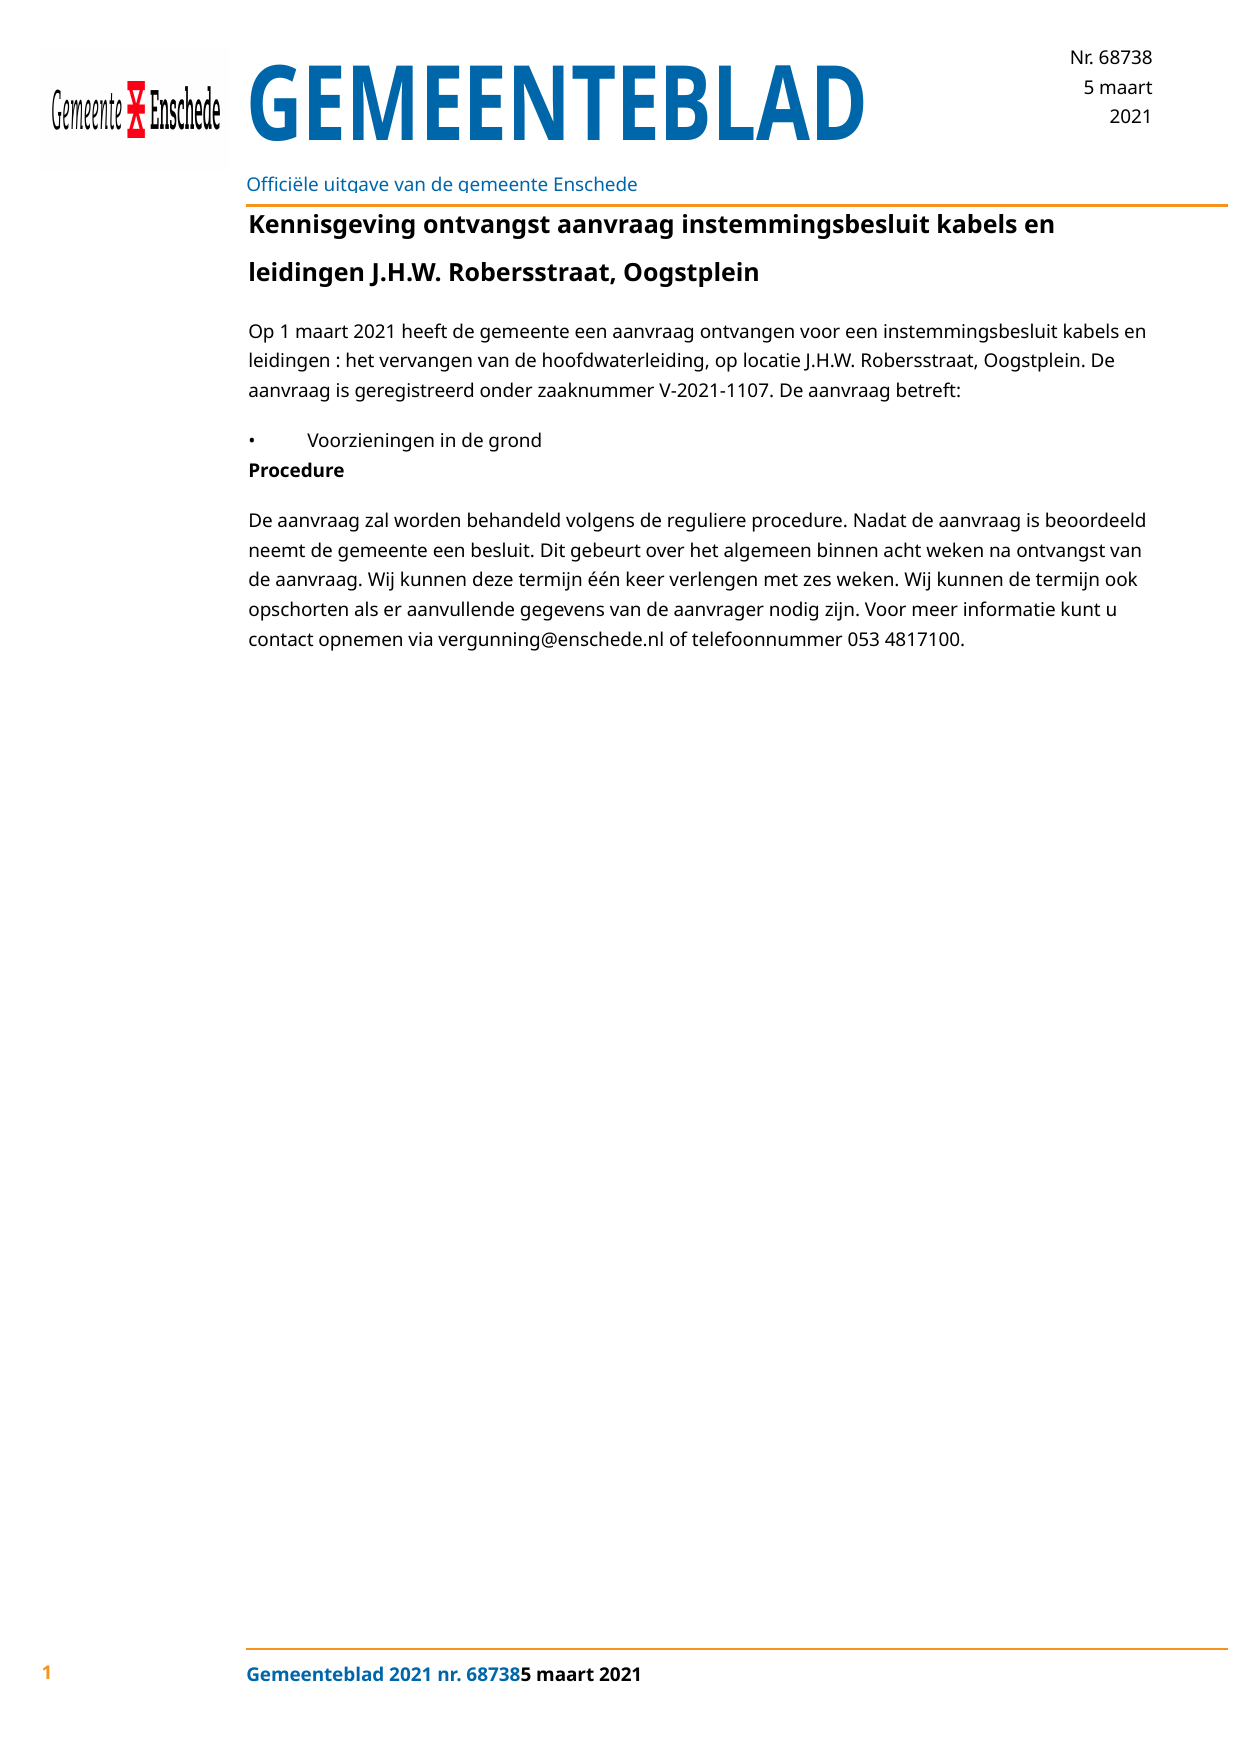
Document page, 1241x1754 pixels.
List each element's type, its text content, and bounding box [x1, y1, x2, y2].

text Op 1 maart 2021 heeft de gemeente een aanvraag ontvangen voor een instemmingsbesluit kabels en leidingen : het vervangen van de hoofdwaterleiding, op locatie J.H.W. Robersstraat, Oogstplein. De aanvraag is geregistreerd onder zaaknummer V-2021-1107. De aanvraag betreft: [248, 318, 1152, 403]
text Kennisgeving ontvangst aanvraag instemmingsbesluit kabels en leidingen J.H.W. Robersstraat, Oogstplein [248, 207, 1152, 288]
list Voorzieningen in de grond [248, 427, 1152, 453]
text De aanvraag zal worden behandeld volgens de reguliere procedure. Nadat de aanvraag is beoordeeld neemt de gemeente een besluit. Dit gebeurt over het algemeen binnen acht weken na ontvangst van de aanvraag. Wij kunnen deze termijn één keer verlengen met zes weken. Wij kunnen de termijn ook opschorten als er aanvullende gegevens van de aanvrager nodig zijn. Voor meer informatie kunt u contact opnemen via vergunning@enschede.nl of telefoonnummer 053 4817100. [248, 507, 1152, 652]
text Procedure [248, 457, 1152, 483]
picture [41, 47, 231, 172]
